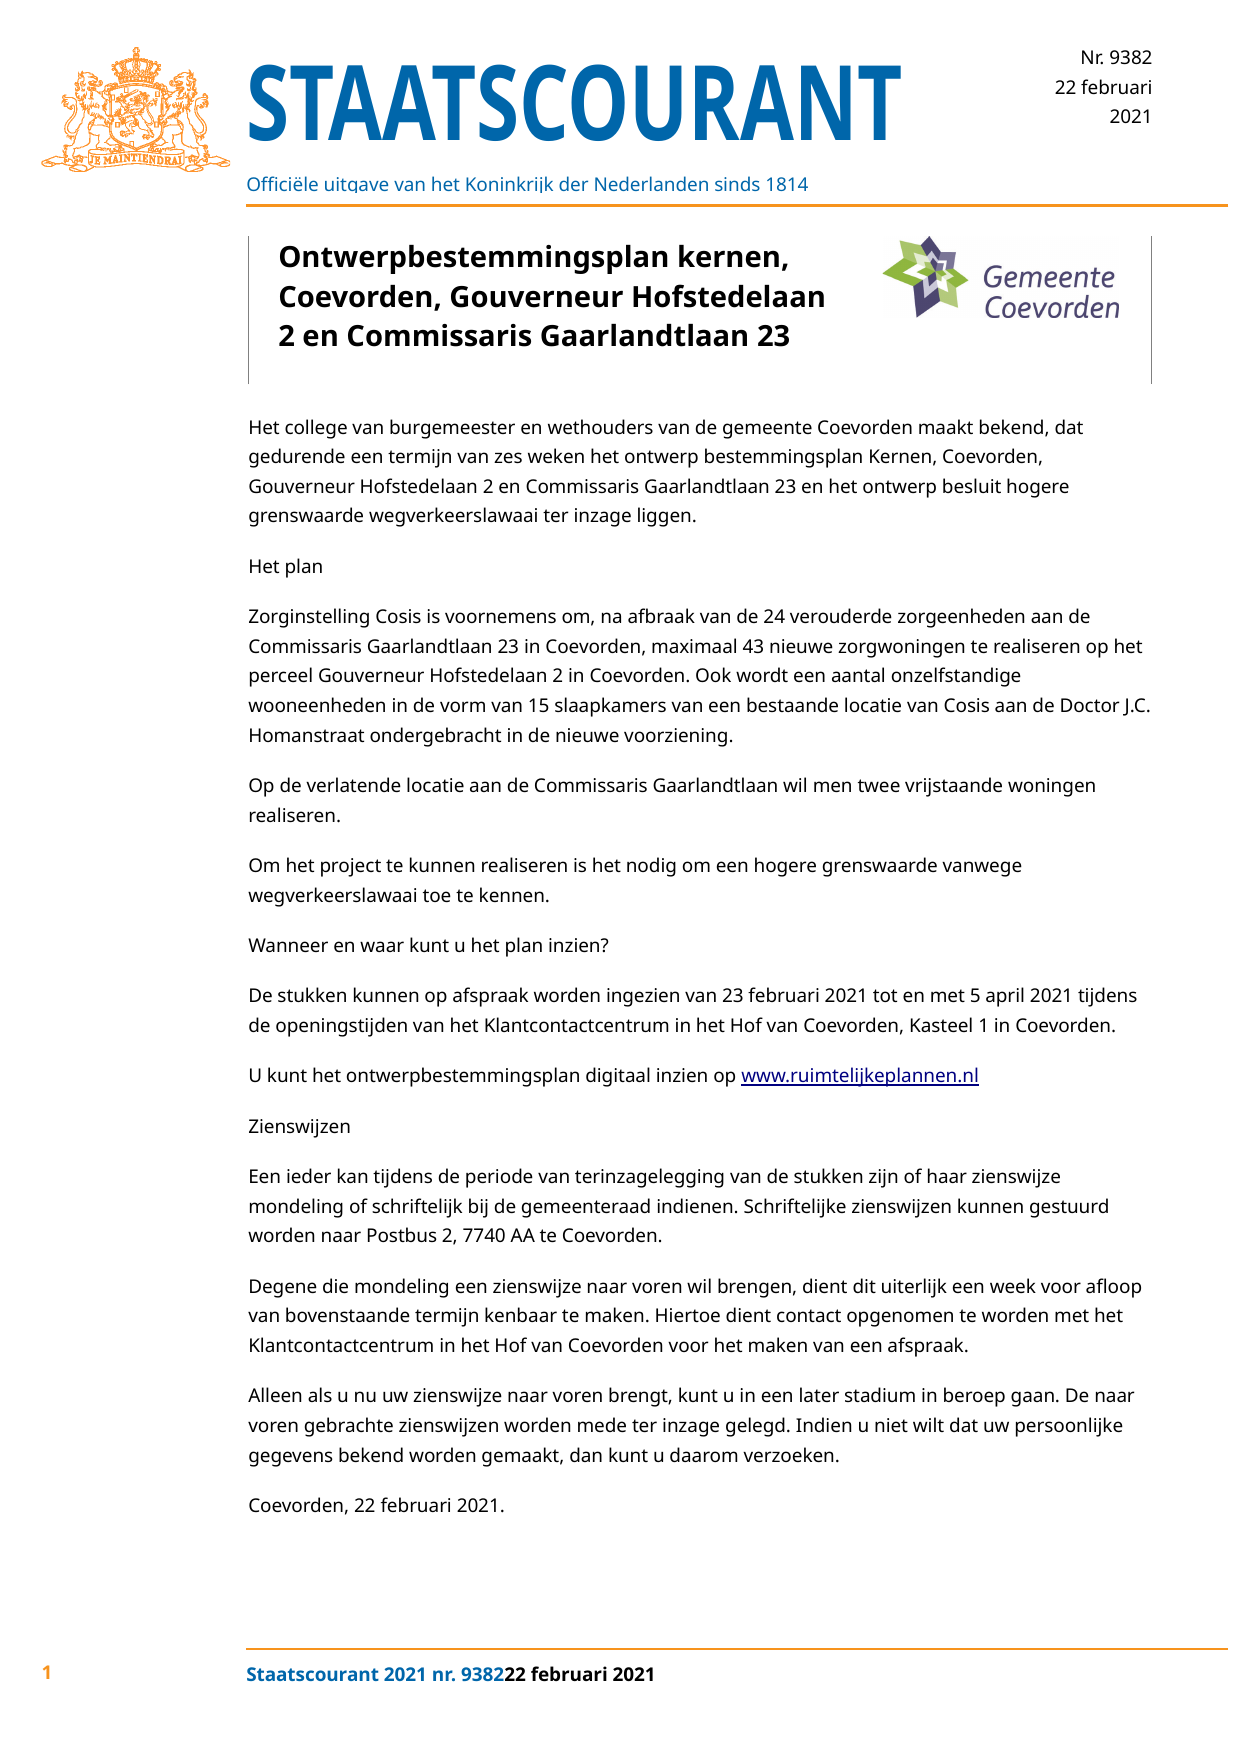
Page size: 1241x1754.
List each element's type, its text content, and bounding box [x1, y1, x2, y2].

table_header [850, 236, 1151, 384]
picture [41, 47, 231, 172]
text Zienswijzen [248, 1113, 1152, 1139]
text Een ieder kan tijdens de periode van terinzagelegging van de stukken zijn of haar zienswijze mondeling of schriftelijk bij de gemeenteraad indienen. Schriftelijke zienswijzen kunnen gestuurd worden naar Postbus 2, 7740 AA te Coevorden. [248, 1163, 1152, 1248]
text Om het project te kunnen realiseren is het nodig om een hogere grenswaarde vanwege wegverkeerslawaai toe te kennen. [248, 852, 1152, 908]
table_header Ontwerpbestemmingsplan kernen, Coevorden, Gouverneur Hofstedelaan 2 en Commissaris Gaarlandtlaan 23 [249, 236, 850, 384]
text U kunt het ontwerpbestemmingsplan digitaal inzien op www.ruimtelijkeplannen.nl [248, 1063, 1152, 1088]
text Het college van burgemeester en wethouders van de gemeente Coevorden maakt bekend, dat gedurende een termijn van zes weken het ontwerp bestemmingsplan Kernen, Coevorden, Gouverneur Hofstedelaan 2 en Commissaris Gaarlandtlaan 23 en het ontwerp besluit hogere grenswaarde wegverkeerslawaai ter inzage liggen. [248, 414, 1152, 528]
text Alleen als u nu uw zienswijze naar voren brengt, kunt u in een later stadium in beroep gaan. De naar voren gebrachte zienswijzen worden mede ter inzage gelegd. Indien u niet wilt dat uw persoonlijke gegevens bekend worden gemaakt, dan kunt u daarom verzoeken. [248, 1383, 1152, 1468]
text Het plan [248, 553, 1152, 579]
text Zorginstelling Cosis is voornemens om, na afbraak van de 24 verouderde zorgeenheden aan de Commissaris Gaarlandtlaan 23 in Coevorden, maximaal 43 nieuwe zorgwoningen te realiseren op het perceel Gouverneur Hofstedelaan 2 in Coevorden. Ook wordt een aantal onzelfstandige wooneenheden in de vorm van 15 slaapkamers van een bestaande locatie van Cosis aan de Doctor J.C. Homanstraat ondergebracht in de nieuwe voorziening. [248, 603, 1152, 748]
picture [882, 236, 1119, 318]
text De stukken kunnen op afspraak worden ingezien van 23 februari 2021 tot en met 5 april 2021 tijdens de openingstijden van het Klantcontactcentrum in het Hof van Coevorden, Kasteel 1 in Coevorden. [248, 983, 1152, 1038]
text Op de verlatende locatie aan de Commissaris Gaarlandtlaan wil men twee vrijstaande woningen realiseren. [248, 772, 1152, 828]
text Coevorden, 22 februari 2021. [248, 1492, 1152, 1518]
text Wanneer en waar kunt u het plan inzien? [248, 932, 1152, 958]
text Degene die mondeling een zienswijze naar voren wil brengen, dient dit uiterlijk een week voor afloop van bovenstaande termijn kenbaar te maken. Hiertoe dient contact opgenomen te worden met het Klantcontactcentrum in het Hof van Coevorden voor het maken van een afspraak. [248, 1273, 1152, 1358]
